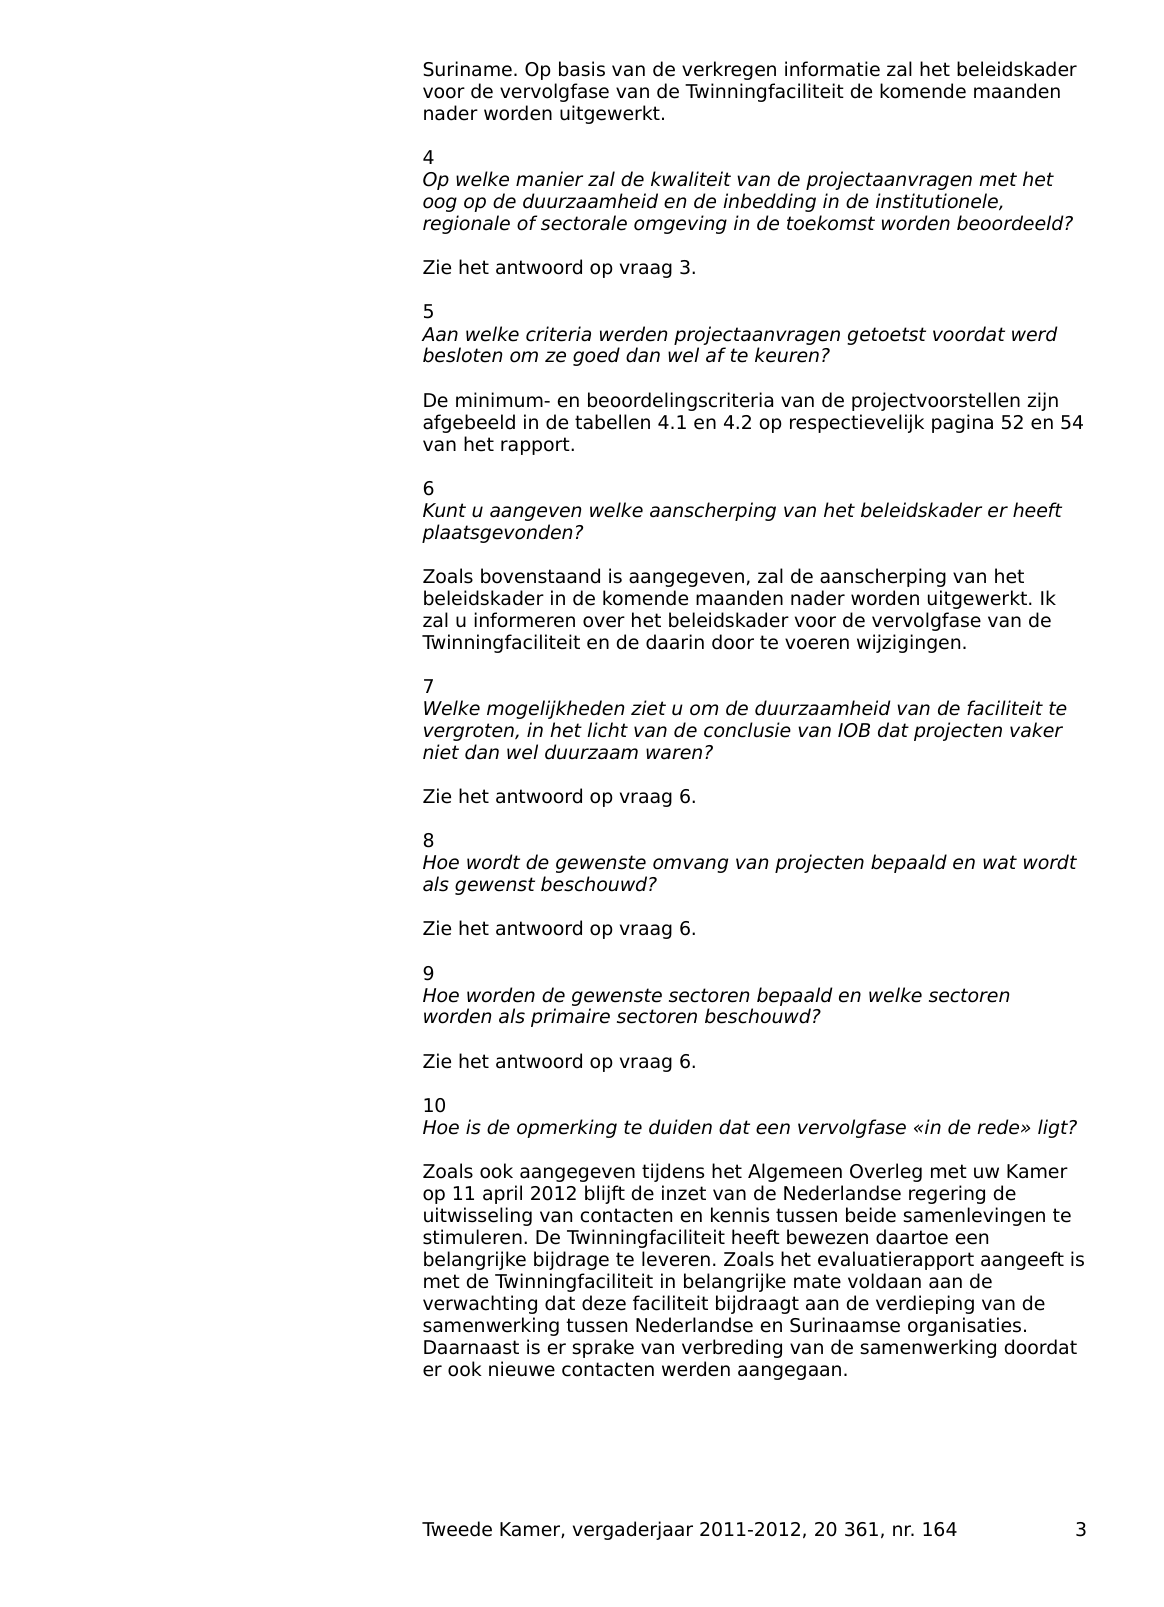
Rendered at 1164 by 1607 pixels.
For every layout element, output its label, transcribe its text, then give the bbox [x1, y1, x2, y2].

text 7 [422, 676, 1087, 698]
text 5 [422, 301, 1087, 323]
text Suriname. Op basis van de verkregen informatie zal het beleidskader voor de vervolgfase van de Twinningfaciliteit de komende maanden nader worden uitgewerkt. [422, 59, 1087, 125]
text Op welke manier zal de kwaliteit van de projectaanvragen met het oog op de duurzaamheid en de inbedding in de institutionele, regionale of sectorale omgeving in de toekomst worden beoordeeld? [422, 169, 1087, 235]
text Hoe wordt de gewenste omvang van projecten bepaald en wat wordt als gewenst beschouwd? [422, 852, 1087, 896]
text De minimum- en beoordelingscriteria van de projectvoorstellen zijn afgebeeld in de tabellen 4.1 en 4.2 op respectievelijk pagina 52 en 54 van het rapport. [422, 389, 1087, 456]
text 4 [422, 147, 1087, 169]
text 6 [422, 478, 1087, 500]
text 9 [422, 962, 1087, 984]
text Zoals bovenstaand is aangegeven, zal de aanscherping van het beleidskader in de komende maanden nader worden uitgewerkt. Ik zal u informeren over het beleidskader voor de vervolgfase van de Twinningfaciliteit en de daarin door te voeren wijzigingen. [422, 566, 1087, 654]
text Zie het antwoord op vraag 6. [422, 786, 1087, 808]
text 8 [422, 830, 1087, 852]
text Zoals ook aangegeven tijdens het Algemeen Overleg met uw Kamer op 11 april 2012 blijft de inzet van de Nederlandse regering de uitwisseling van contacten en kennis tussen beide samenlevingen te stimuleren. De Twinningfaciliteit heeft bewezen daartoe een belangrijke bijdrage te leveren. Zoals het evaluatierapport aangeeft is met de Twinningfaciliteit in belangrijke mate voldaan aan de verwachting dat deze faciliteit bijdraagt aan de verdieping van de samenwerking tussen Nederlandse en Surinaamse organisaties. Daarnaast is er sprake van verbreding van de samenwerking doordat er ook nieuwe contacten werden aangegaan. [422, 1161, 1087, 1381]
text Welke mogelijkheden ziet u om de duurzaamheid van de faciliteit te vergroten, in het licht van de conclusie van IOB dat projecten vaker niet dan wel duurzaam waren? [422, 698, 1087, 764]
text Zie het antwoord op vraag 6. [422, 918, 1087, 940]
text Aan welke criteria werden projectaanvragen getoetst voordat werd besloten om ze goed dan wel af te keuren? [422, 323, 1087, 367]
text 10 [422, 1095, 1087, 1117]
text Zie het antwoord op vraag 3. [422, 257, 1087, 279]
text Zie het antwoord op vraag 6. [422, 1051, 1087, 1073]
text Kunt u aangeven welke aanscherping van het beleidskader er heeft plaatsgevonden? [422, 500, 1087, 544]
text Hoe worden de gewenste sectoren bepaald en welke sectoren worden als primaire sectoren beschouwd? [422, 984, 1087, 1028]
text Hoe is de opmerking te duiden dat een vervolgfase «in de rede» ligt? [422, 1117, 1087, 1139]
